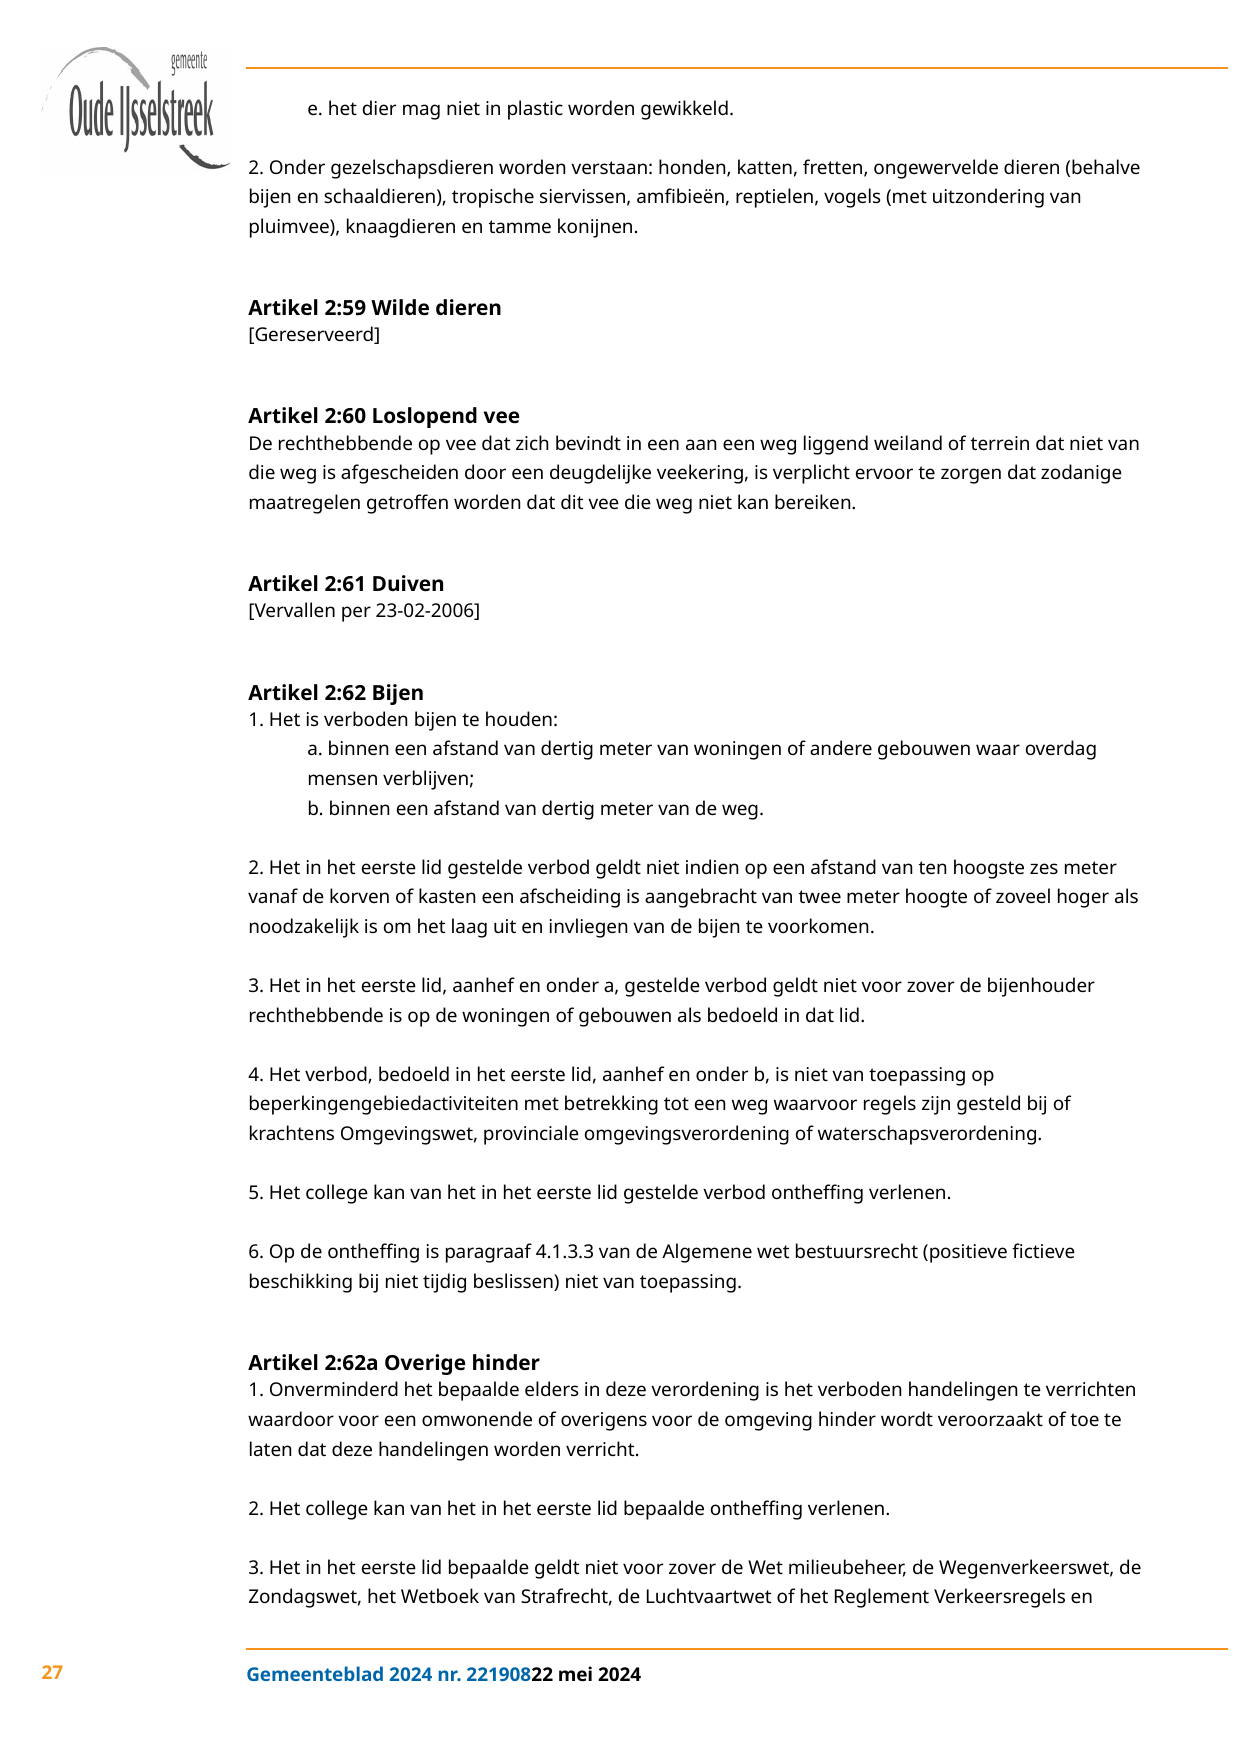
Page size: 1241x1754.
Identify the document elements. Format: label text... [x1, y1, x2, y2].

list a. binnen een afstand van dertig meter van woningen of andere gebouwen waar overdag mensen verblijven; [248, 736, 1152, 791]
list e. het dier mag niet in plastic worden gewikkeld. [248, 95, 1152, 121]
text 6. Op de ontheffing is paragraaf 4.1.3.3 van de Algemene wet bestuursrecht (positieve fictieve beschikking bij niet tijdig beslissen) niet van toepassing. [248, 1238, 1152, 1294]
text 2. Onder gezelschapsdieren worden verstaan: honden, katten, fretten, ongewervelde dieren (behalve bijen en schaaldieren), tropische siervissen, amfibieën, reptielen, vogels (met uitzondering van pluimvee), knaagdieren en tamme konijnen. [248, 154, 1152, 239]
picture [41, 47, 231, 172]
text 1. Het is verboden bijen te houden: [248, 706, 1152, 732]
text De rechthebbende op vee dat zich bevindt in een aan een weg liggend weiland of terrein dat niet van die weg is afgescheiden door een deugdelijke veekering, is verplicht ervoor te zorgen dat zodanige maatregelen getroffen worden dat dit vee die weg niet kan bereiken. [248, 430, 1152, 515]
text Artikel 2:62 Bijen [248, 678, 1152, 706]
list b. binnen een afstand van dertig meter van de weg. [248, 795, 1152, 821]
text Artikel 2:61 Duiven [248, 569, 1152, 598]
text Artikel 2:59 Wilde dieren [248, 293, 1152, 322]
text [Gereserveerd] [248, 322, 1152, 347]
text 2. Het in het eerste lid gestelde verbod geldt niet indien op een afstand van ten hoogste zes meter vanaf de korven of kasten een afscheiding is aangebracht van twee meter hoogte of zoveel hoger als noodzakelijk is om het laag uit en invliegen van de bijen te voorkomen. [248, 854, 1152, 939]
text Artikel 2:62a Overige hinder [248, 1348, 1152, 1377]
text 1. Onverminderd het bepaalde elders in deze verordening is het verboden handelingen te verrichten waardoor voor een omwonende of overigens voor de omgeving hinder wordt veroorzaakt of toe te laten dat deze handelingen worden verricht. [248, 1377, 1152, 1461]
text 3. Het in het eerste lid bepaalde geldt niet voor zover de Wet milieubeheer, de Wegenverkeerswet, de Zondagswet, het Wetboek van Strafrecht, de Luchtvaartwet of het Reglement Verkeersregels en [248, 1554, 1152, 1609]
text 2. Het college kan van het in het eerste lid bepaalde ontheffing verlenen. [248, 1495, 1152, 1521]
text Artikel 2:60 Loslopend vee [248, 402, 1152, 430]
text 4. Het verbod, bedoeld in het eerste lid, aanhef en onder b, is niet van toepassing op beperkingengebiedactiviteiten met betrekking tot een weg waarvoor regels zijn gesteld bij of krachtens Omgevingswet, provinciale omgevingsverordening of waterschapsverordening. [248, 1061, 1152, 1146]
text 3. Het in het eerste lid, aanhef en onder a, gestelde verbod geldt niet voor zover de bijenhouder rechthebbende is op de woningen of gebouwen als bedoeld in dat lid. [248, 972, 1152, 1028]
text [Vervallen per 23-02-2006] [248, 598, 1152, 623]
text 5. Het college kan van het in het eerste lid gestelde verbod ontheffing verlenen. [248, 1179, 1152, 1205]
